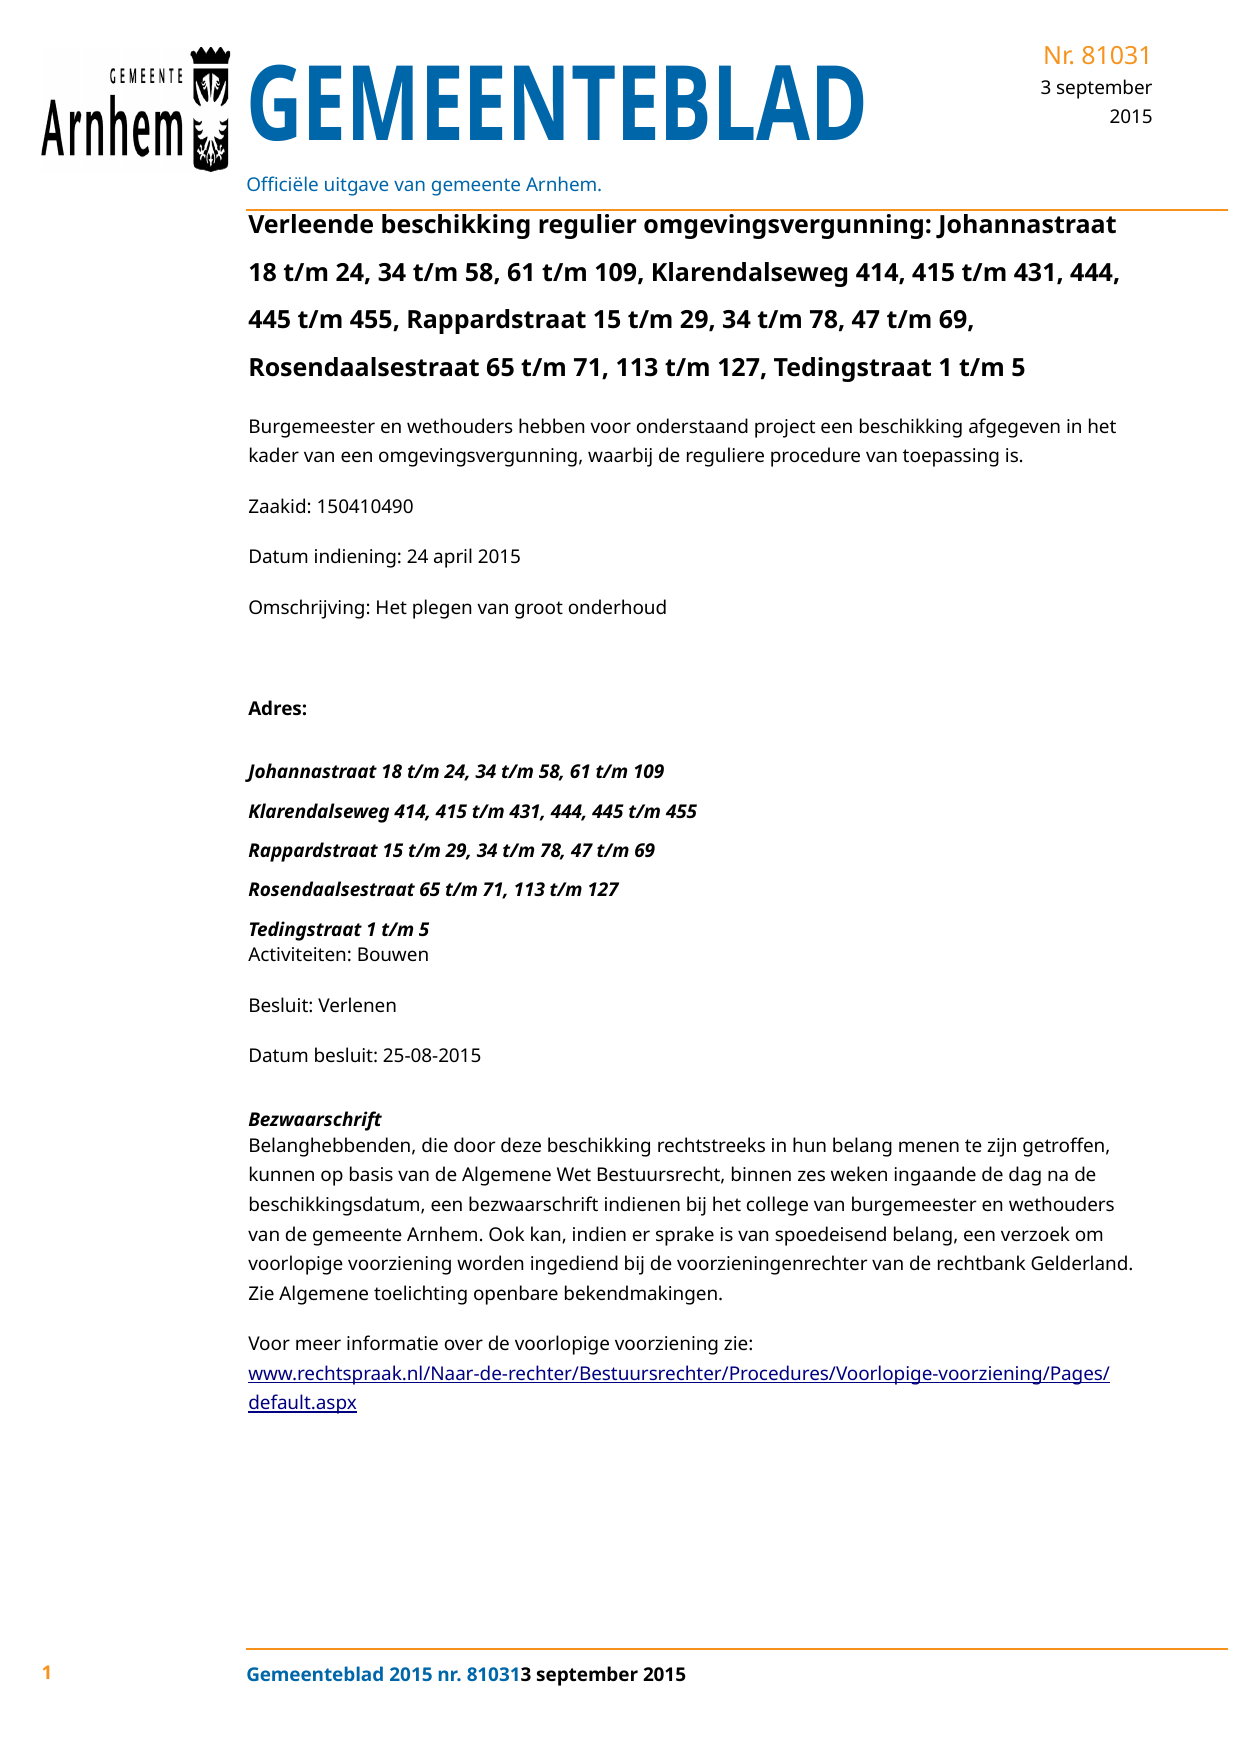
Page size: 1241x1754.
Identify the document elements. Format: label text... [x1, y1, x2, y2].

text Verleende beschikking regulier omgevingsvergunning: Johannastraat 18 t/m 24, 34 t/m 58, 61 t/m 109, Klarendalseweg 414, 415 t/m 431, 444, 445 t/m 455, Rappardstraat 15 t/m 29, 34 t/m 78, 47 t/m 69, Rosendaalsestraat 65 t/m 71, 113 t/m 127, Tedingstraat 1 t/m 5 [248, 211, 1152, 384]
text Besluit: Verlenen [248, 992, 1152, 1018]
text Rappardstraat 15 t/m 29, 34 t/m 78, 47 t/m 69 [248, 837, 1152, 863]
text Rosendaalsestraat 65 t/m 71, 113 t/m 127 [248, 877, 1152, 902]
text Tedingstraat 1 t/m 5 [248, 916, 1152, 942]
text Adres: [248, 695, 1152, 721]
text Johannastraat 18 t/m 24, 34 t/m 58, 61 t/m 109 [248, 759, 1152, 784]
text Burgemeester en wethouders hebben voor onderstaand project een beschikking afgegeven in het kader van een omgevingsvergunning, waarbij de reguliere procedure van toepassing is. [248, 413, 1152, 468]
text Zaakid: 150410490 [248, 493, 1152, 519]
text Voor meer informatie over de voorlopige voorziening zie: www.rechtspraak.nl/Naar-de-rechter/Bestuursrechter/Procedures/Voorlopige-voorziening/Pages/default.aspx [248, 1330, 1152, 1415]
text Datum besluit: 25-08-2015 [248, 1042, 1152, 1068]
text Datum indiening: 24 april 2015 [248, 543, 1152, 569]
picture [41, 47, 231, 172]
text Bezwaarschrift [248, 1106, 1152, 1132]
text Klarendalseweg 414, 415 t/m 431, 444, 445 t/m 455 [248, 798, 1152, 824]
text Belanghebbenden, die door deze beschikking rechtstreeks in hun belang menen te zijn getroffen, kunnen op basis van de Algemene Wet Bestuursrecht, binnen zes weken ingaande de dag na de beschikkingsdatum, een bezwaarschrift indienen bij het college van burgemeester en wethouders van de gemeente Arnhem. Ook kan, indien er sprake is van spoedeisend belang, een verzoek om voorlopige voorziening worden ingediend bij de voorzieningenrechter van de rechtbank Gelderland. Zie Algemene toelichting openbare bekendmakingen. [248, 1132, 1152, 1306]
text Omschrijving: Het plegen van groot onderhoud [248, 594, 1152, 620]
text Activiteiten: Bouwen [248, 942, 1152, 967]
